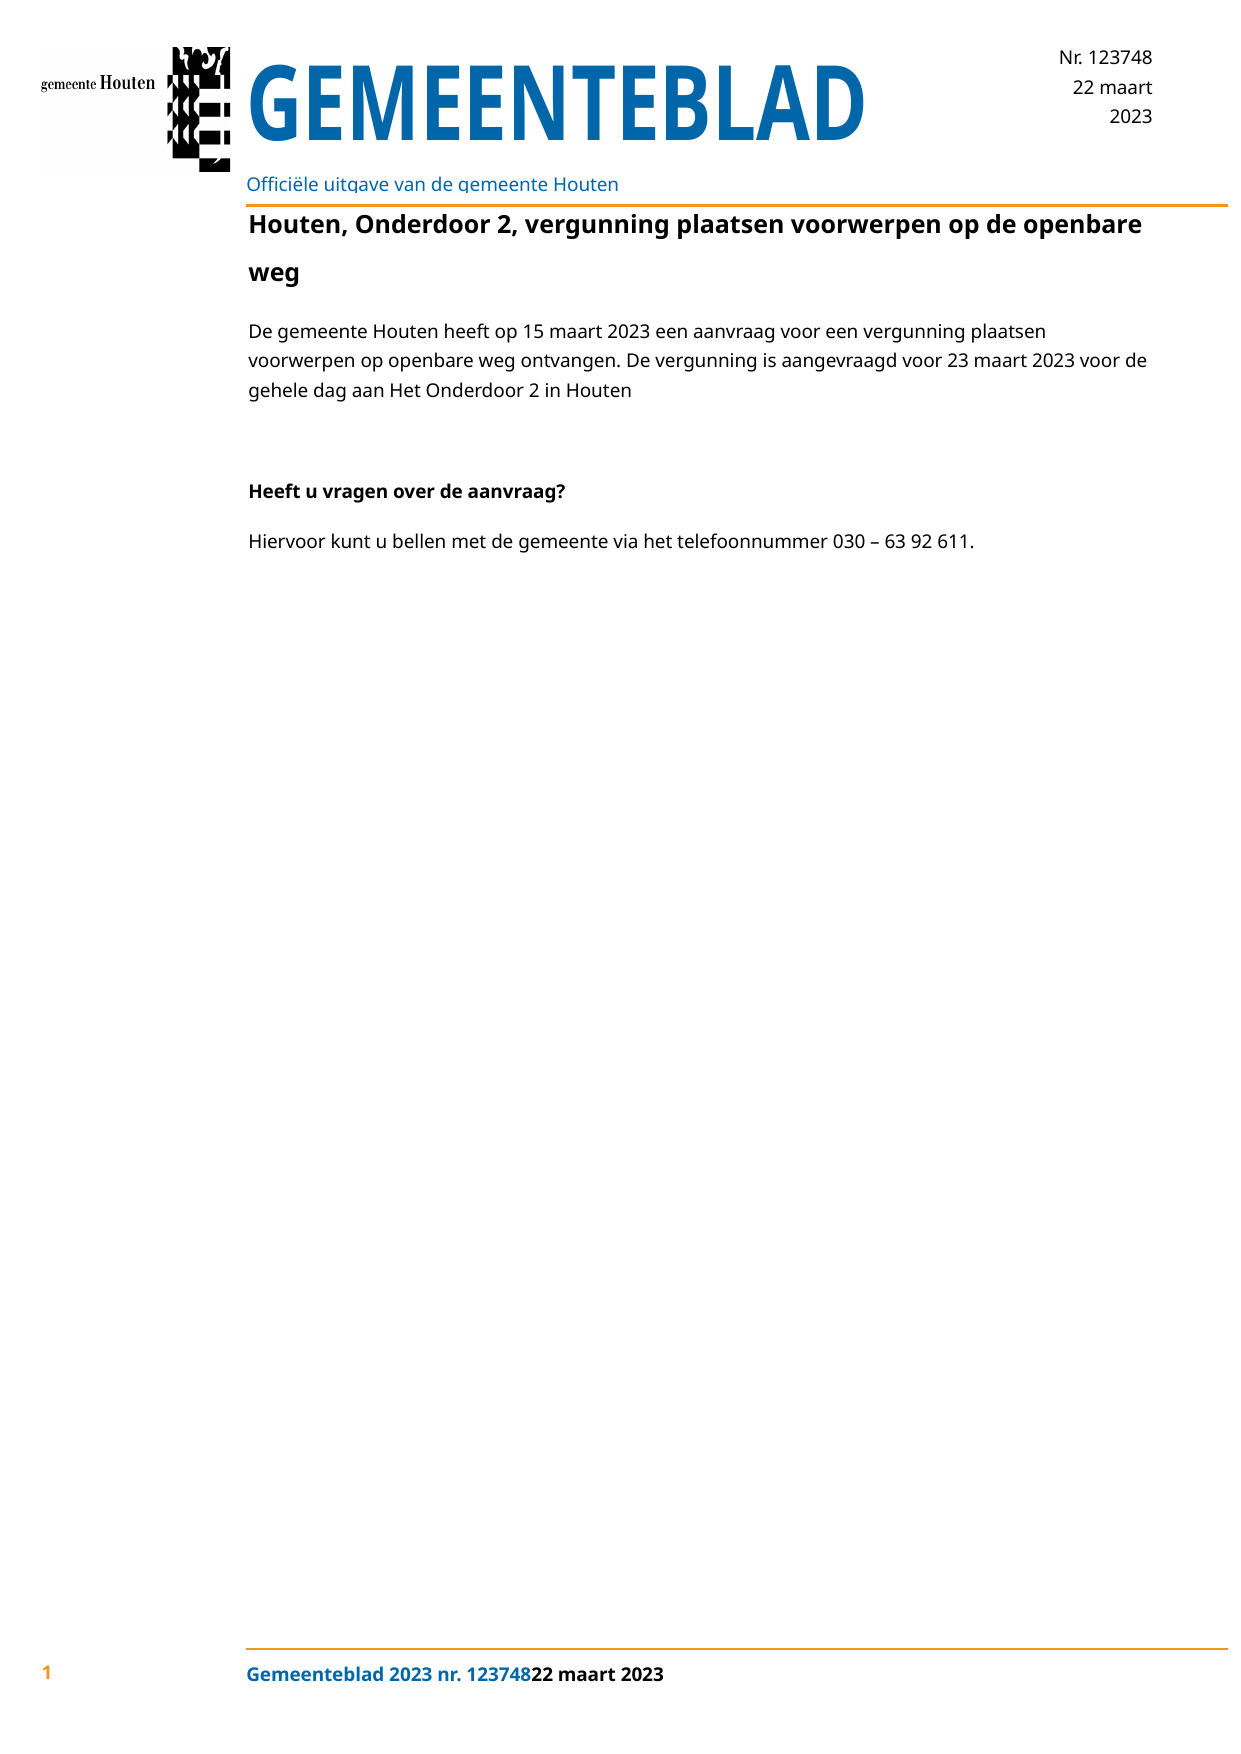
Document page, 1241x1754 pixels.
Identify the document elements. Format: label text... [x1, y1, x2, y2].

text Houten, Onderdoor 2, vergunning plaatsen voorwerpen op de openbare weg [248, 207, 1152, 288]
picture [41, 47, 231, 172]
text De gemeente Houten heeft op 15 maart 2023 een aanvraag voor een vergunning plaatsen voorwerpen op openbare weg ontvangen. De vergunning is aangevraagd voor 23 maart 2023 voor de gehele dag aan Het Onderdoor 2 in Houten [248, 318, 1152, 403]
text Heeft u vragen over de aanvraag? [248, 478, 1152, 504]
text Hiervoor kunt u bellen met de gemeente via het telefoonnummer 030 – 63 92 611. [248, 528, 1152, 554]
